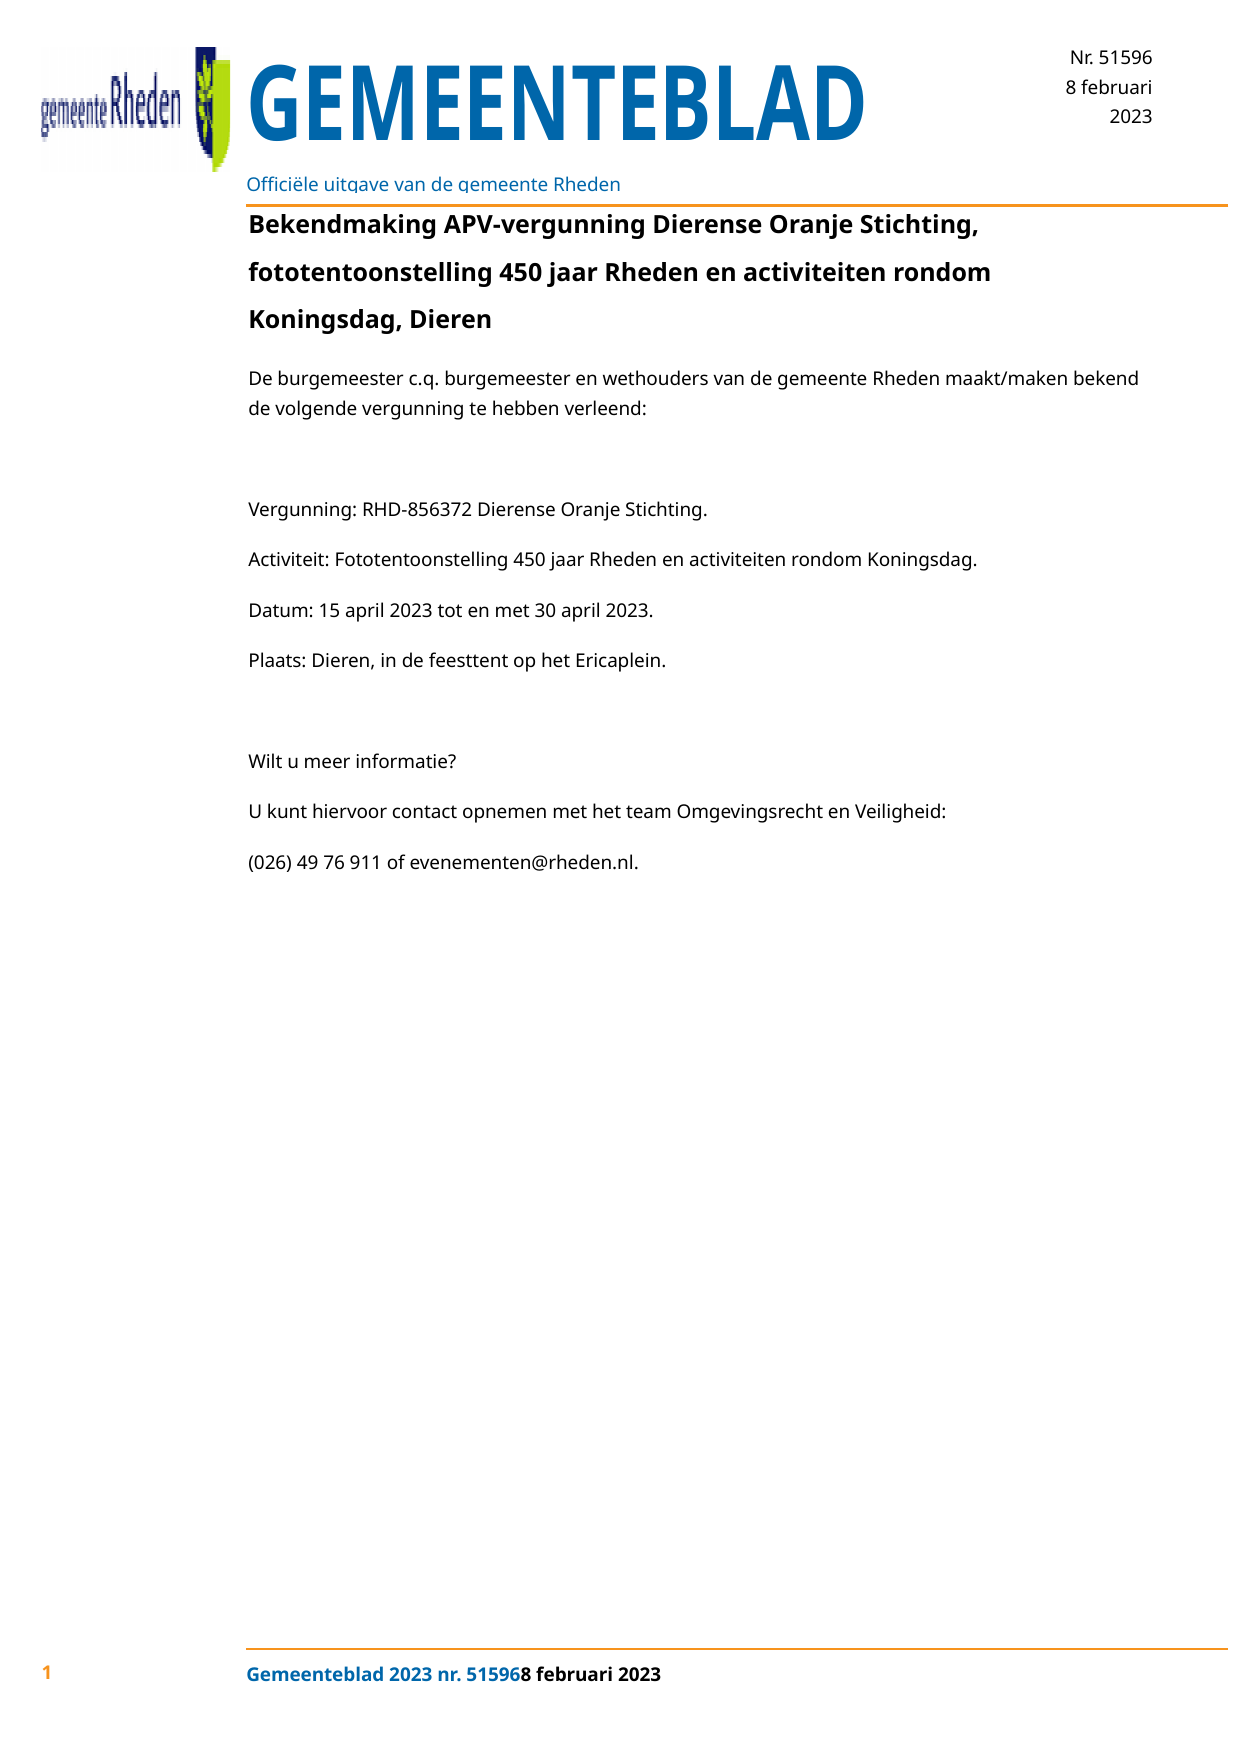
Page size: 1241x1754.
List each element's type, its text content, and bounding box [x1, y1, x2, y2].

text Plaats: Dieren, in de feesttent op het Ericaplein. [248, 647, 1152, 673]
text Vergunning: RHD-856372 Dierense Oranje Stichting. [248, 496, 1152, 522]
text Wilt u meer informatie? [248, 748, 1152, 774]
text Bekendmaking APV-vergunning Dierense Oranje Stichting, fototentoonstelling 450 jaar Rheden en activiteiten rondom Koningsdag, Dieren [248, 207, 1152, 336]
text Datum: 15 april 2023 tot en met 30 april 2023. [248, 597, 1152, 622]
text De burgemeester c.q. burgemeester en wethouders van de gemeente Rheden maakt/maken bekend de volgende vergunning te hebben verleend: [248, 366, 1152, 421]
picture [41, 47, 231, 172]
text Activiteit: Fototentoonstelling 450 jaar Rheden en activiteiten rondom Koningsdag. [248, 546, 1152, 572]
text U kunt hiervoor contact opnemen met het team Omgevingsrecht en Veiligheid: [248, 798, 1152, 824]
text (026) 49 76 911 of evenementen@rheden.nl. [248, 849, 1152, 874]
